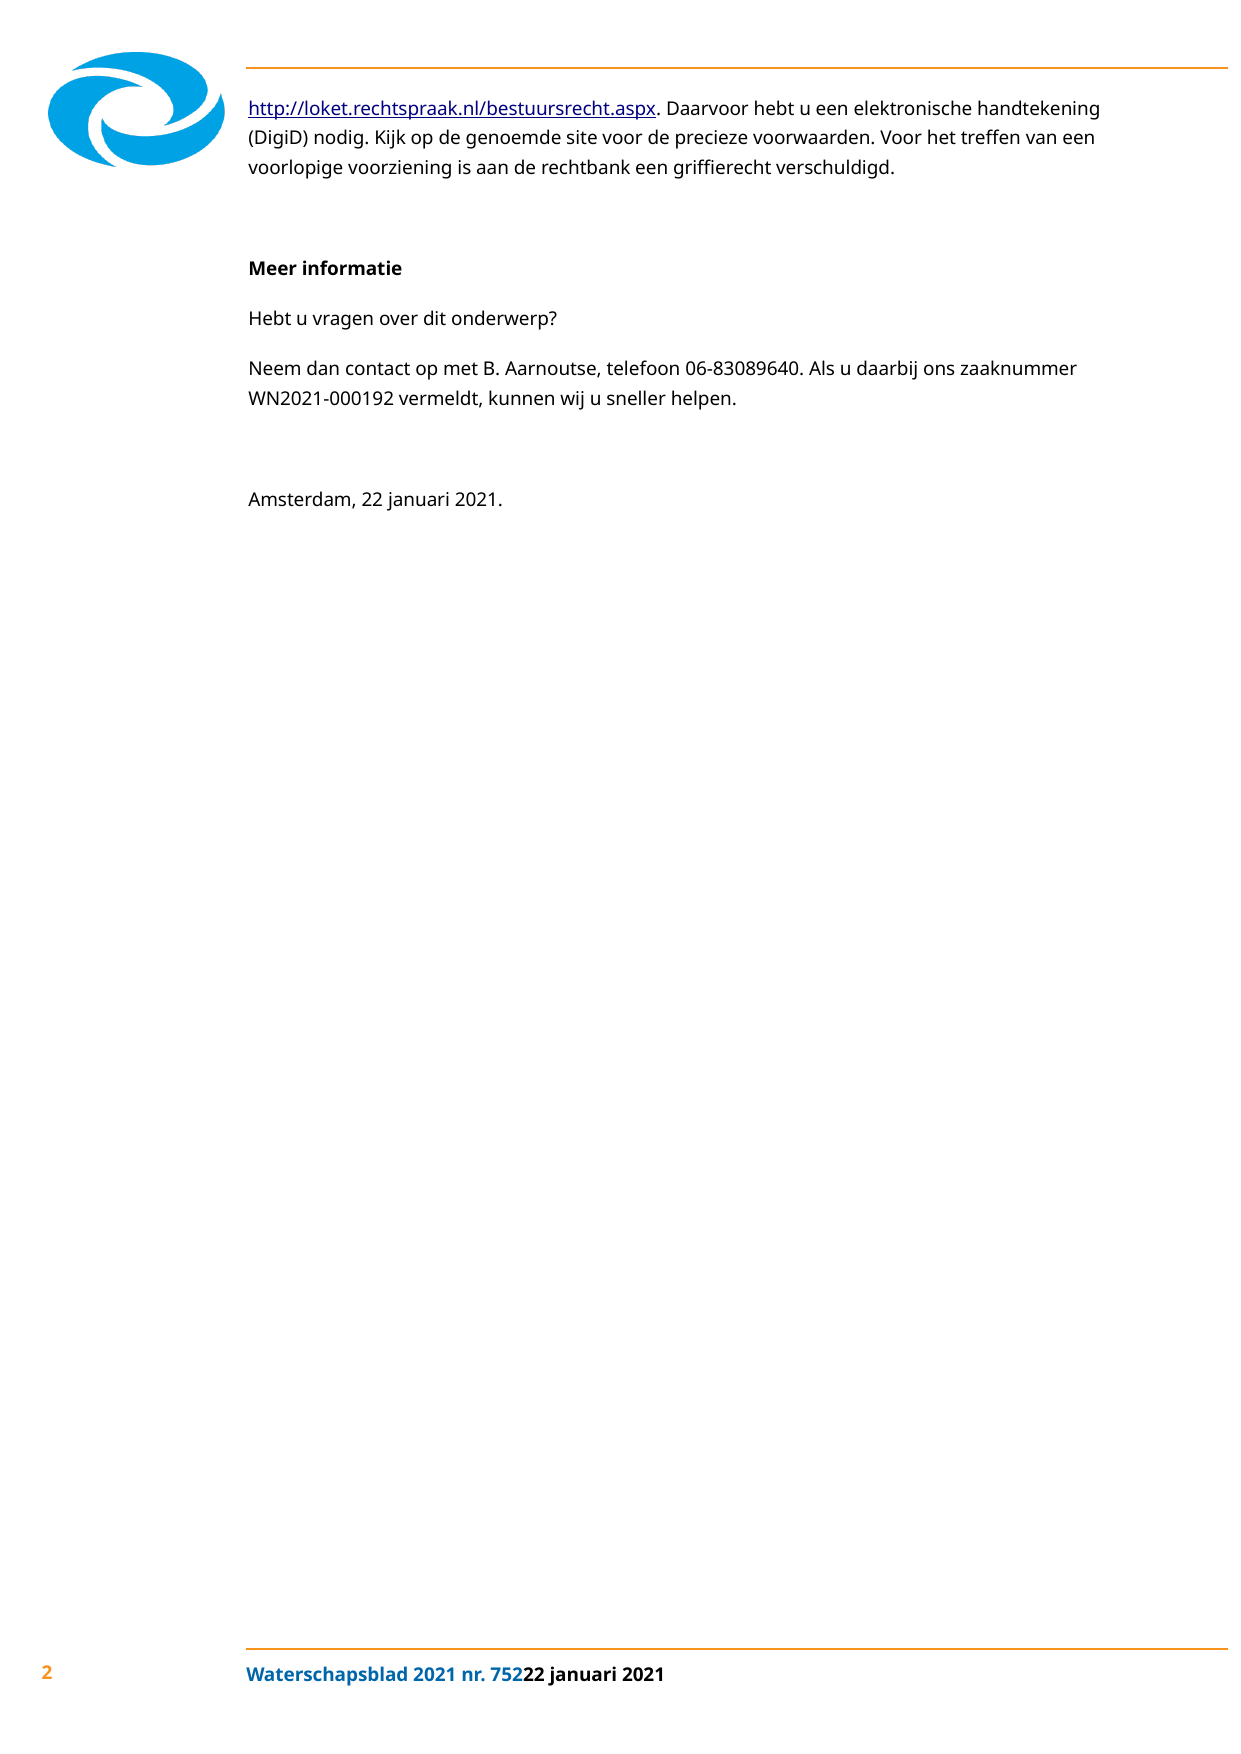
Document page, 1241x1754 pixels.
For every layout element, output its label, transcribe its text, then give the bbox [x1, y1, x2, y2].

text http://loket.rechtspraak.nl/bestuursrecht.aspx. Daarvoor hebt u een elektronische handtekening (DigiD) nodig. Kijk op de genoemde site voor de precieze voorwaarden. Voor het treffen van een voorlopige voorziening is aan de rechtbank een griffierecht verschuldigd. [248, 95, 1152, 180]
text Neem dan contact op met B. Aarnoutse, telefoon 06-83089640. Als u daarbij ons zaaknummer WN2021-000192 vermeldt, kunnen wij u sneller helpen. [248, 356, 1152, 411]
picture [41, 47, 231, 172]
text Meer informatie [248, 255, 1152, 281]
text Hebt u vragen over dit onderwerp? [248, 305, 1152, 331]
text Amsterdam, 22 januari 2021. [248, 486, 1152, 512]
